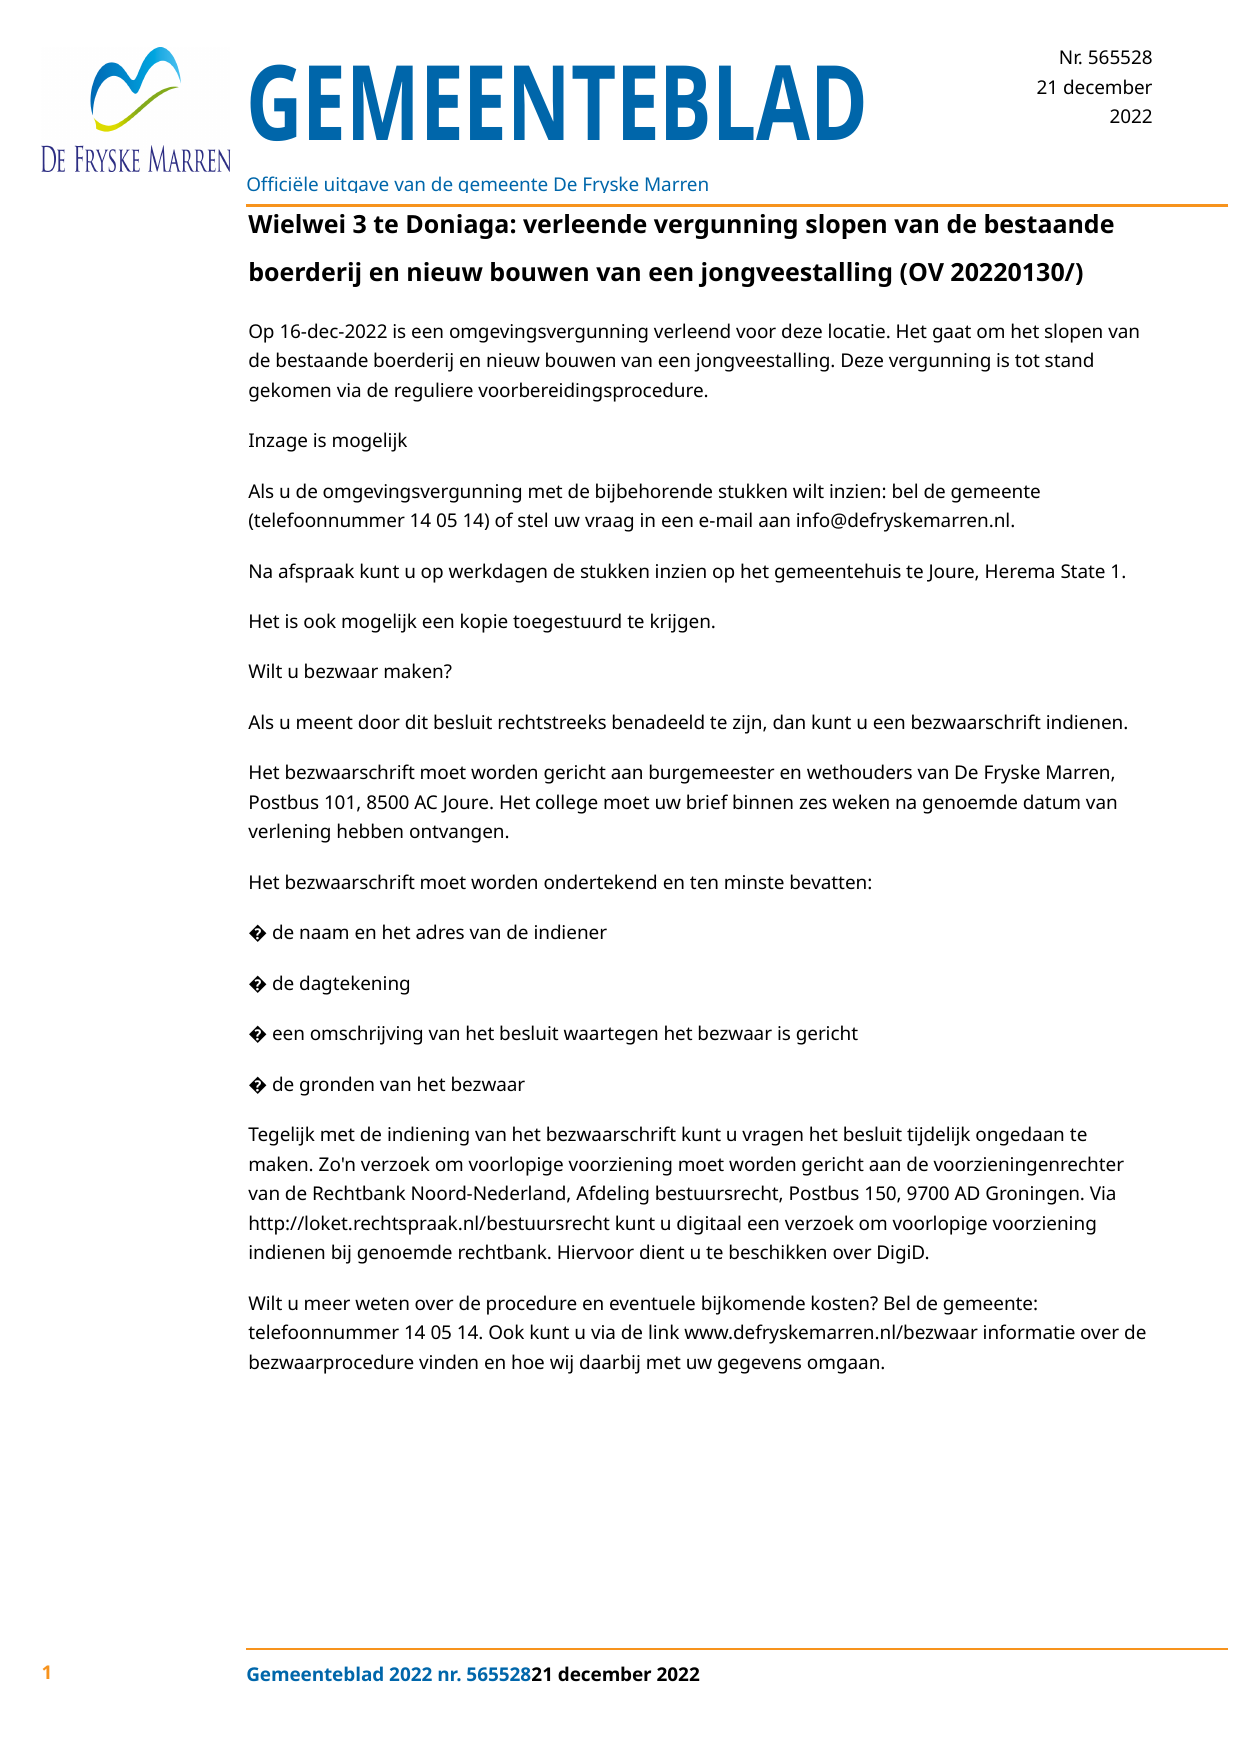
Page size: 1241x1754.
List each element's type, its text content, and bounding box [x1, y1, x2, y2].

text Wilt u bezwaar maken? [248, 659, 1152, 684]
text Als u de omgevingsvergunning met de bijbehorende stukken wilt inzien: bel de gemeente (telefoonnummer 14 05 14) of stel uw vraag in een e-mail aan info@defryskemarren.nl. [248, 478, 1152, 533]
text Tegelijk met de indiening van het bezwaarschrift kunt u vragen het besluit tijdelijk ongedaan te maken. Zo'n verzoek om voorlopige voorziening moet worden gericht aan de voorzieningenrechter van de Rechtbank Noord-Nederland, Afdeling bestuursrecht, Postbus 150, 9700 AD Groningen. Via http://loket.rechtspraak.nl/bestuursrecht kunt u digitaal een verzoek om voorlopige voorziening indienen bij genoemde rechtbank. Hiervoor dient u te beschikken over DigiD. [248, 1121, 1152, 1265]
text � de naam en het adres van de indiener [248, 919, 1152, 945]
picture [41, 47, 231, 172]
text Wielwei 3 te Doniaga: verleende vergunning slopen van de bestaande boerderij en nieuw bouwen van een jongveestalling (OV 20220130/) [248, 207, 1152, 288]
text Wilt u meer weten over de procedure en eventuele bijkomende kosten? Bel de gemeente: telefoonnummer 14 05 14. Ook kunt u via de link www.defryskemarren.nl/bezwaar informatie over de bezwaarprocedure vinden en hoe wij daarbij met uw gegevens omgaan. [248, 1290, 1152, 1375]
text Het bezwaarschrift moet worden gericht aan burgemeester en wethouders van De Fryske Marren, Postbus 101, 8500 AC Joure. Het college moet uw brief binnen zes weken na genoemde datum van verlening hebben ontvangen. [248, 759, 1152, 844]
text Het bezwaarschrift moet worden ondertekend en ten minste bevatten: [248, 869, 1152, 895]
text Het is ook mogelijk een kopie toegestuurd te krijgen. [248, 608, 1152, 634]
text � de dagtekening [248, 970, 1152, 996]
text � een omschrijving van het besluit waartegen het bezwaar is gericht [248, 1020, 1152, 1046]
text Na afspraak kunt u op werkdagen de stukken inzien op het gemeentehuis te Joure, Herema State 1. [248, 558, 1152, 584]
text Inzage is mogelijk [248, 427, 1152, 453]
text Op 16-dec-2022 is een omgevingsvergunning verleend voor deze locatie. Het gaat om het slopen van de bestaande boerderij en nieuw bouwen van een jongveestalling. Deze vergunning is tot stand gekomen via de reguliere voorbereidingsprocedure. [248, 318, 1152, 403]
text � de gronden van het bezwaar [248, 1071, 1152, 1097]
text Als u meent door dit besluit rechtstreeks benadeeld te zijn, dan kunt u een bezwaarschrift indienen. [248, 709, 1152, 735]
